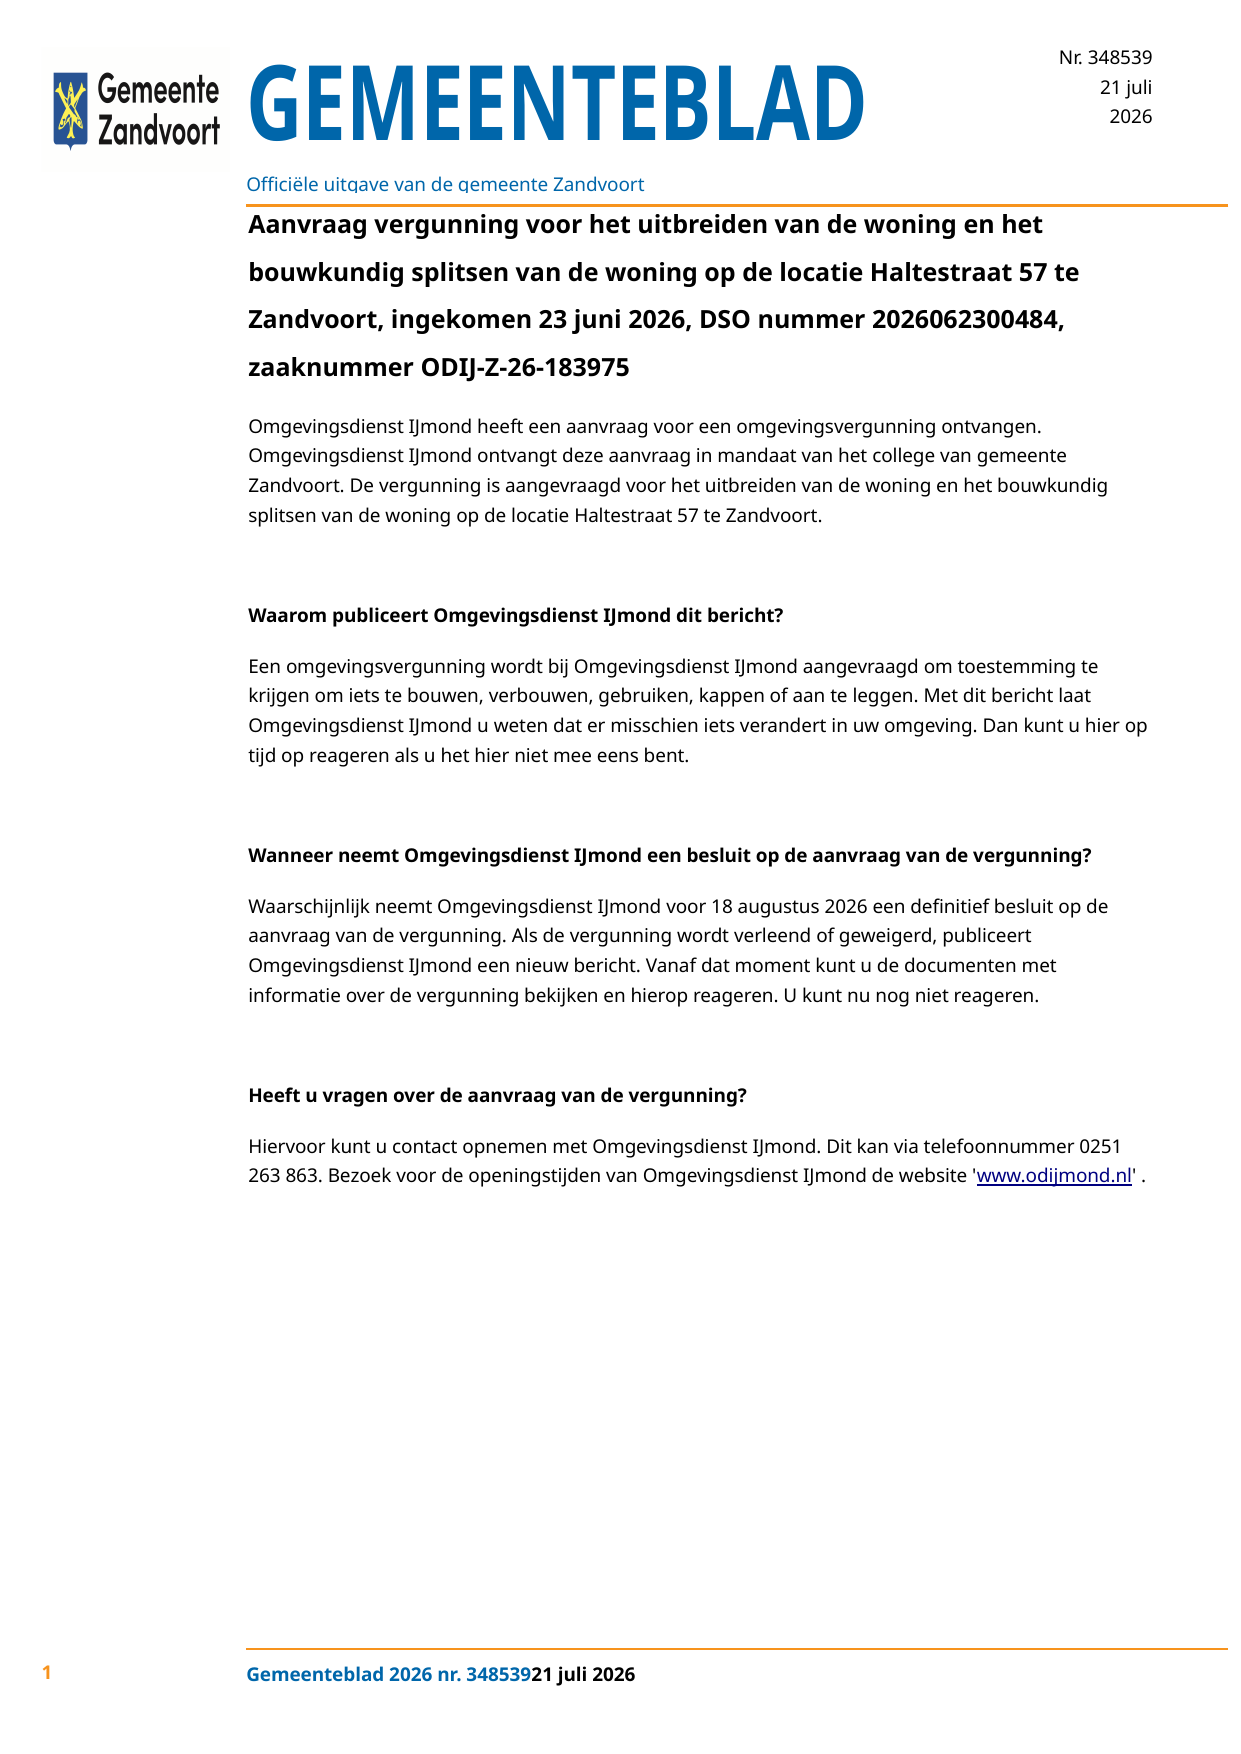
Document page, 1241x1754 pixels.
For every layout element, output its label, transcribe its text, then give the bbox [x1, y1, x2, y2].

picture [41, 47, 231, 172]
text Omgevingsdienst IJmond heeft een aanvraag voor een omgevingsvergunning ontvangen. Omgevingsdienst IJmond ontvangt deze aanvraag in mandaat van het college van gemeente Zandvoort. De vergunning is aangevraagd voor het uitbreiden van de woning en het bouwkundig splitsen van de woning op de locatie Haltestraat 57 te Zandvoort. [248, 413, 1152, 528]
text Hiervoor kunt u contact opnemen met Omgevingsdienst IJmond. Dit kan via telefoonnummer 0251 263 863. Bezoek voor de openingstijden van Omgevingsdienst IJmond de website 'www.odijmond.nl' . [248, 1133, 1152, 1188]
text Wanneer neemt Omgevingsdienst IJmond een besluit op de aanvraag van de vergunning? [248, 843, 1152, 868]
text Waarschijnlijk neemt Omgevingsdienst IJmond voor 18 augustus 2026 een definitief besluit op de aanvraag van de vergunning. Als de vergunning wordt verleend of geweigerd, publiceert Omgevingsdienst IJmond een nieuw bericht. Vanaf dat moment kunt u de documenten met informatie over de vergunning bekijken en hierop reageren. U kunt nu nog niet reageren. [248, 893, 1152, 1008]
text Aanvraag vergunning voor het uitbreiden van de woning en het bouwkundig splitsen van de woning op de locatie Haltestraat 57 te Zandvoort, ingekomen 23 juni 2026, DSO nummer 2026062300484, zaaknummer ODIJ-Z-26-183975 [248, 207, 1152, 384]
text Heeft u vragen over de aanvraag van de vergunning? [248, 1083, 1152, 1108]
text Een omgevingsvergunning wordt bij Omgevingsdienst IJmond aangevraagd om toestemming te krijgen om iets te bouwen, verbouwen, gebruiken, kappen of aan te leggen. Met dit bericht laat Omgevingsdienst IJmond u weten dat er misschien iets verandert in uw omgeving. Dan kunt u hier op tijd op reageren als u het hier niet mee eens bent. [248, 653, 1152, 768]
text Waarom publiceert Omgevingsdienst IJmond dit bericht? [248, 603, 1152, 628]
